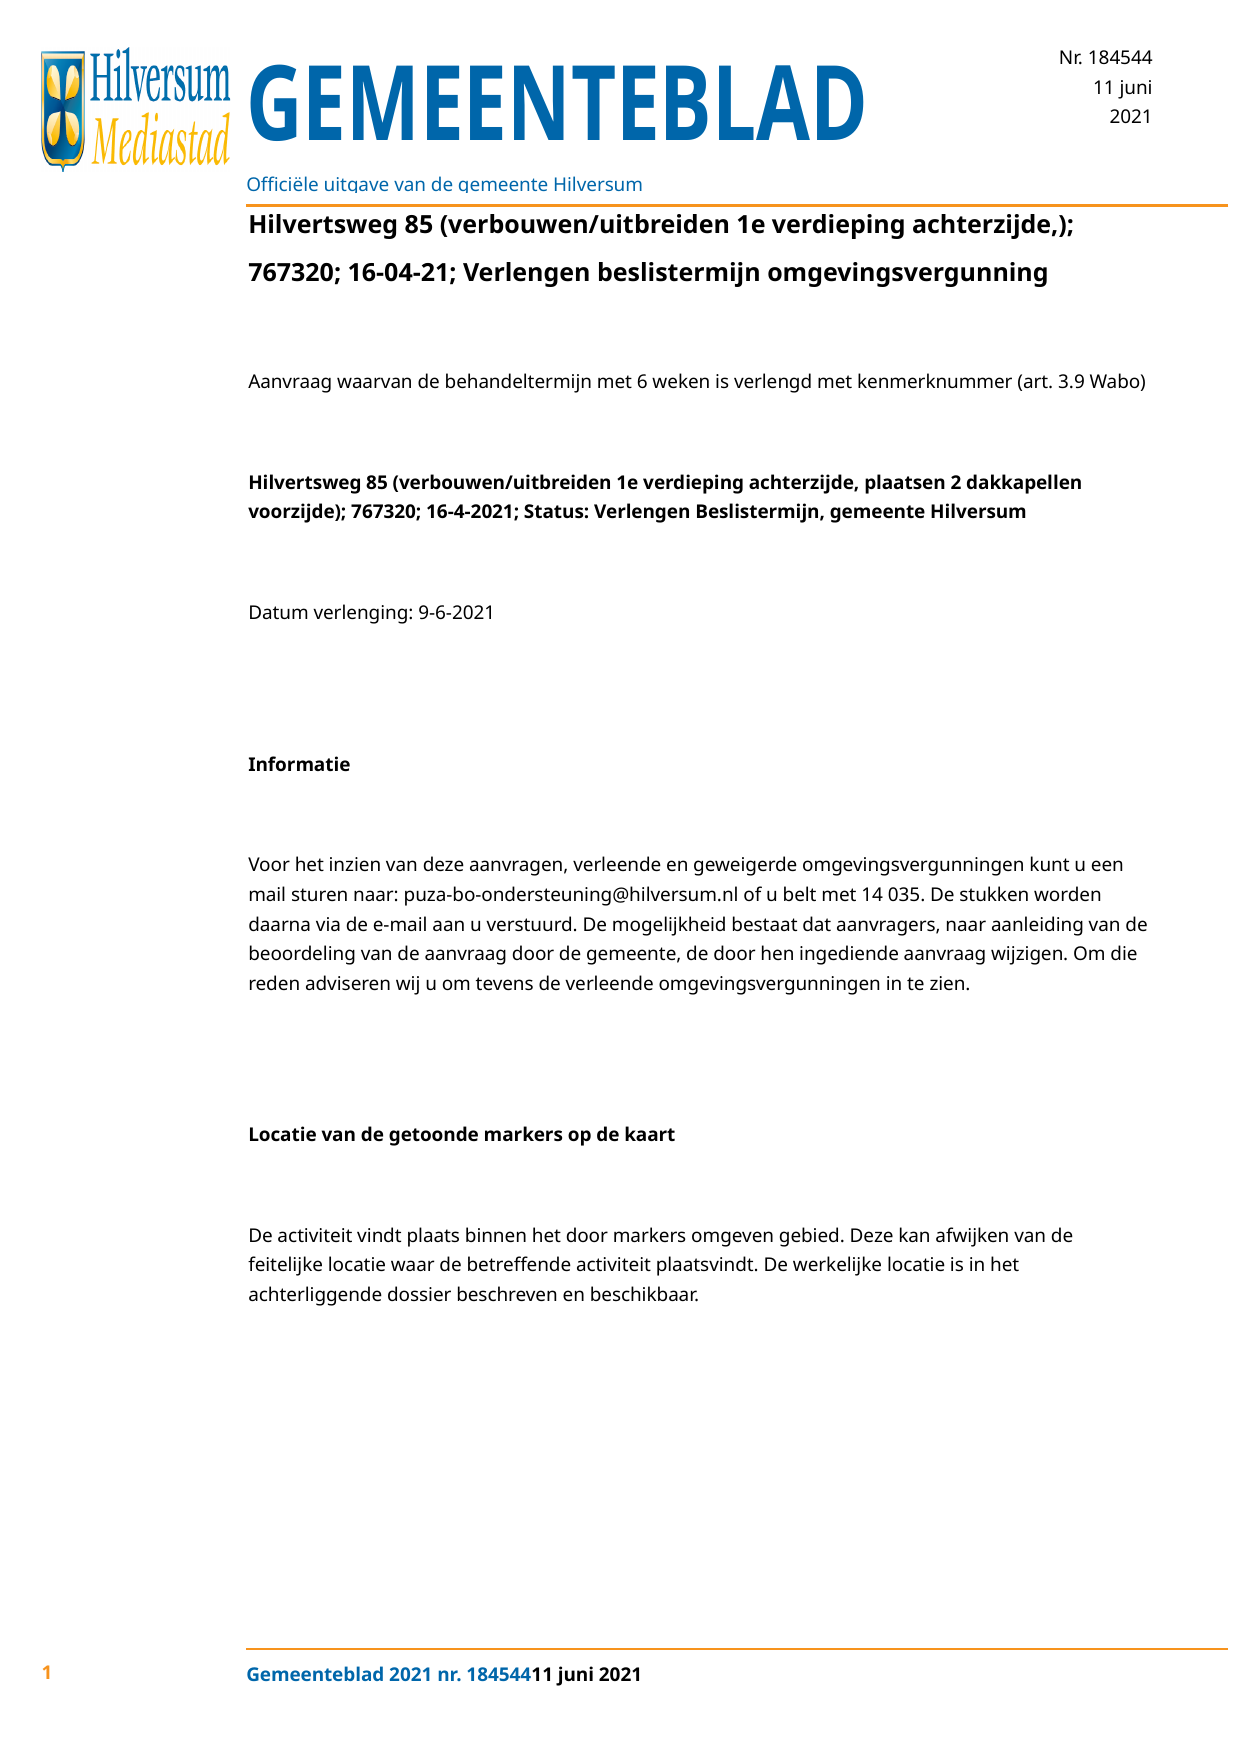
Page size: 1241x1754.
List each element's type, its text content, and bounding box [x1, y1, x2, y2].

text Aanvraag waarvan de behandeltermijn met 6 weken is verlengd met kenmerknummer (art. 3.9 Wabo) [248, 368, 1152, 394]
text Voor het inzien van deze aanvragen, verleende en geweigerde omgevingsvergunningen kunt u een mail sturen naar: puza-bo-ondersteuning@hilversum.nl of u belt met 14 035. De stukken worden daarna via de e-mail aan u verstuurd. De mogelijkheid bestaat dat aanvragers, naar aanleiding van de beoordeling van de aanvraag door de gemeente, de door hen ingediende aanvraag wijzigen. Om die reden adviseren wij u om tevens de verleende omgevingsvergunningen in te zien. [248, 852, 1152, 996]
text Hilvertsweg 85 (verbouwen/uitbreiden 1e verdieping achterzijde, plaatsen 2 dakkapellen voorzijde); 767320; 16-4-2021; Status: Verlengen Beslistermijn, gemeente Hilversum [248, 469, 1152, 524]
text Locatie van de getoonde markers op de kaart [248, 1121, 1152, 1147]
text Hilvertsweg 85 (verbouwen/uitbreiden 1e verdieping achterzijde,); 767320; 16-04-21; Verlengen beslistermijn omgevingsvergunning [248, 207, 1152, 288]
text Datum verlenging: 9-6-2021 [248, 599, 1152, 625]
text Informatie [248, 751, 1152, 777]
picture [41, 47, 231, 172]
text De activiteit vindt plaats binnen het door markers omgeven gebied. Deze kan afwijken van de feitelijke locatie waar de betreffende activiteit plaatsvindt. De werkelijke locatie is in het achterliggende dossier beschreven en beschikbaar. [248, 1222, 1152, 1307]
